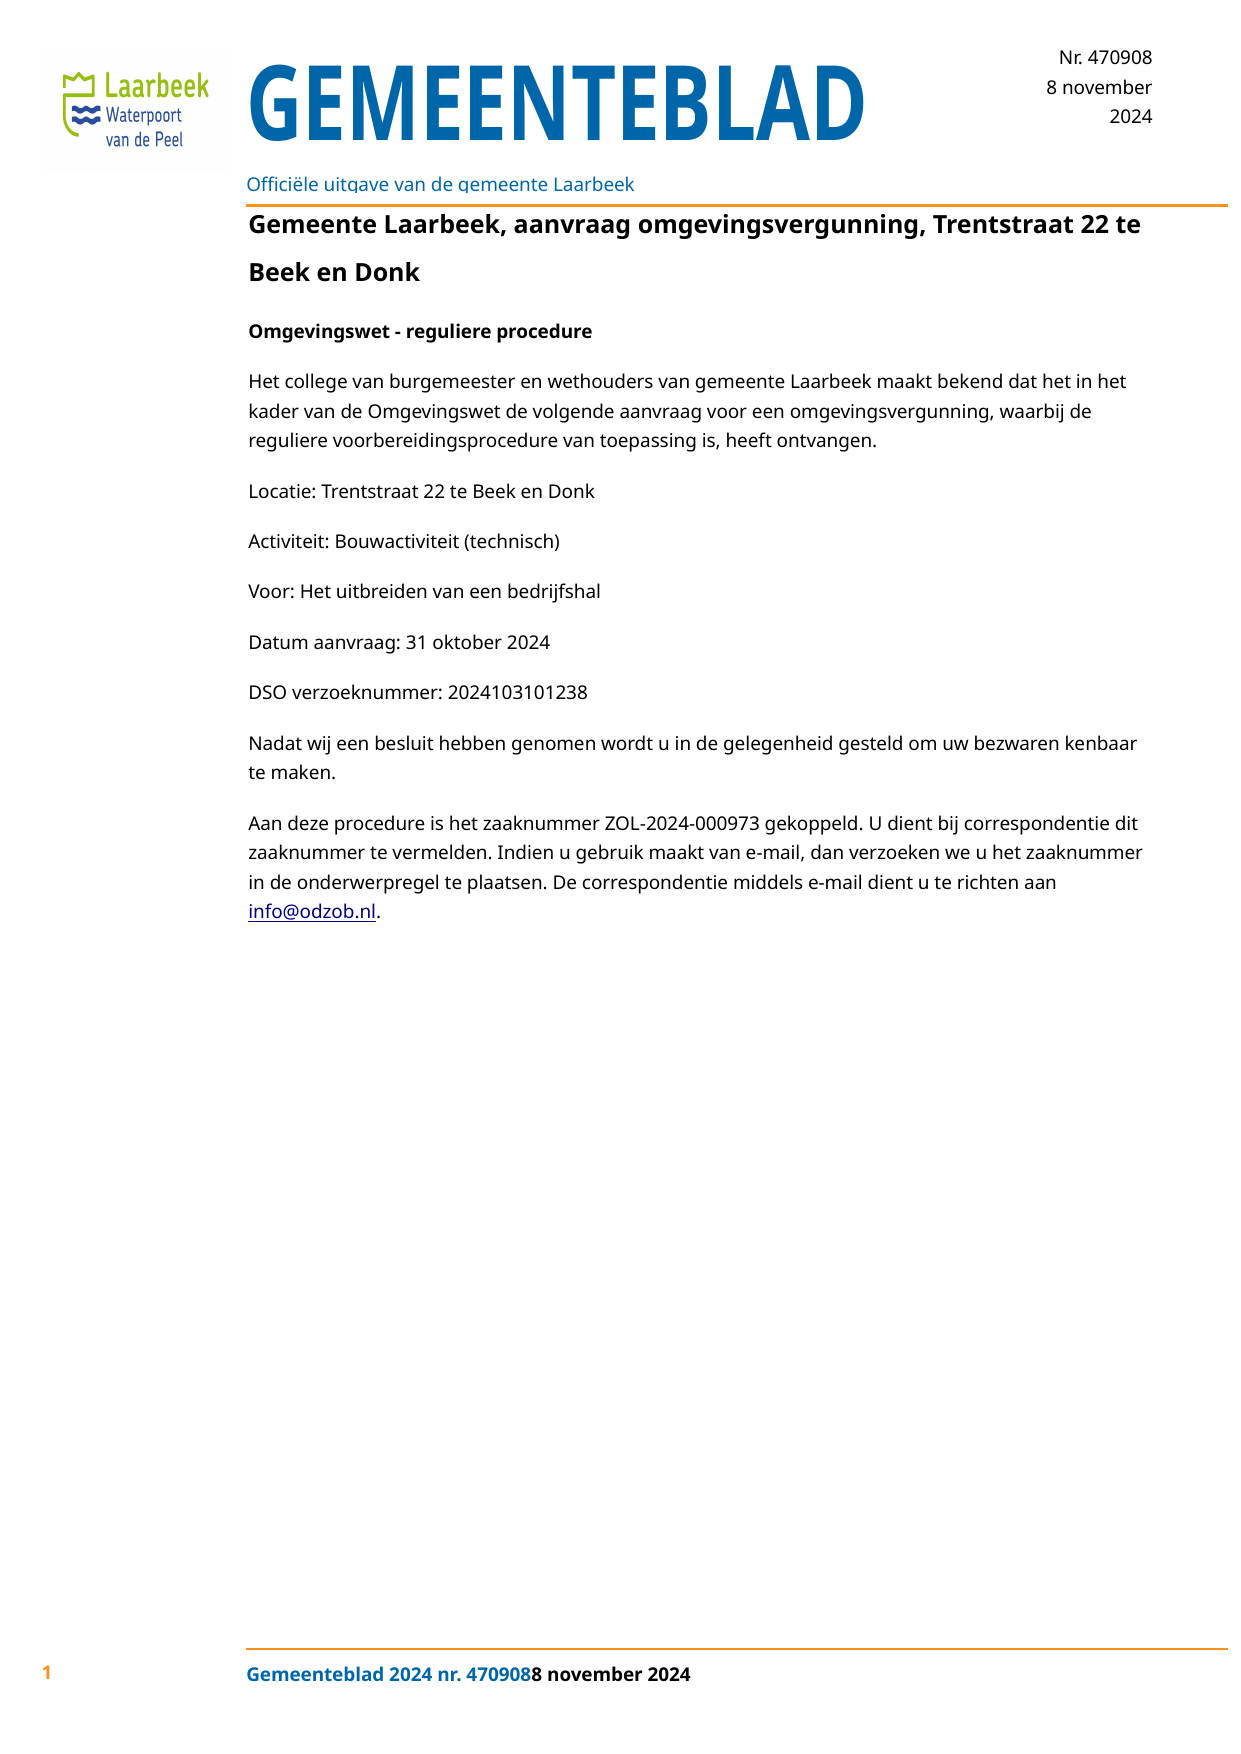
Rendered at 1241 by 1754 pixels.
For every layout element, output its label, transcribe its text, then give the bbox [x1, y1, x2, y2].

text Datum aanvraag: 31 oktober 2024 [248, 629, 1152, 655]
text Het college van burgemeester en wethouders van gemeente Laarbeek maakt bekend dat het in het kader van de Omgevingswet de volgende aanvraag voor een omgevingsvergunning, waarbij de reguliere voorbereidingsprocedure van toepassing is, heeft ontvangen. [248, 368, 1152, 453]
picture [41, 47, 231, 172]
text Locatie: Trentstraat 22 te Beek en Donk [248, 478, 1152, 504]
text Gemeente Laarbeek, aanvraag omgevingsvergunning, Trentstraat 22 te Beek en Donk [248, 207, 1152, 288]
text Voor: Het uitbreiden van een bedrijfshal [248, 579, 1152, 604]
text Nadat wij een besluit hebben genomen wordt u in de gelegenheid gesteld om uw bezwaren kenbaar te maken. [248, 730, 1152, 785]
text DSO verzoeknummer: 2024103101238 [248, 679, 1152, 705]
text Activiteit: Bouwactiviteit (technisch) [248, 528, 1152, 554]
text Aan deze procedure is het zaaknummer ZOL-2024-000973 gekoppeld. U dient bij correspondentie dit zaaknummer te vermelden. Indien u gebruik maakt van e-mail, dan verzoeken we u het zaaknummer in de onderwerpregel te plaatsen. De correspondentie middels e-mail dient u te richten aan info@odzob.nl. [248, 810, 1152, 924]
text Omgevingswet - reguliere procedure [248, 318, 1152, 344]
